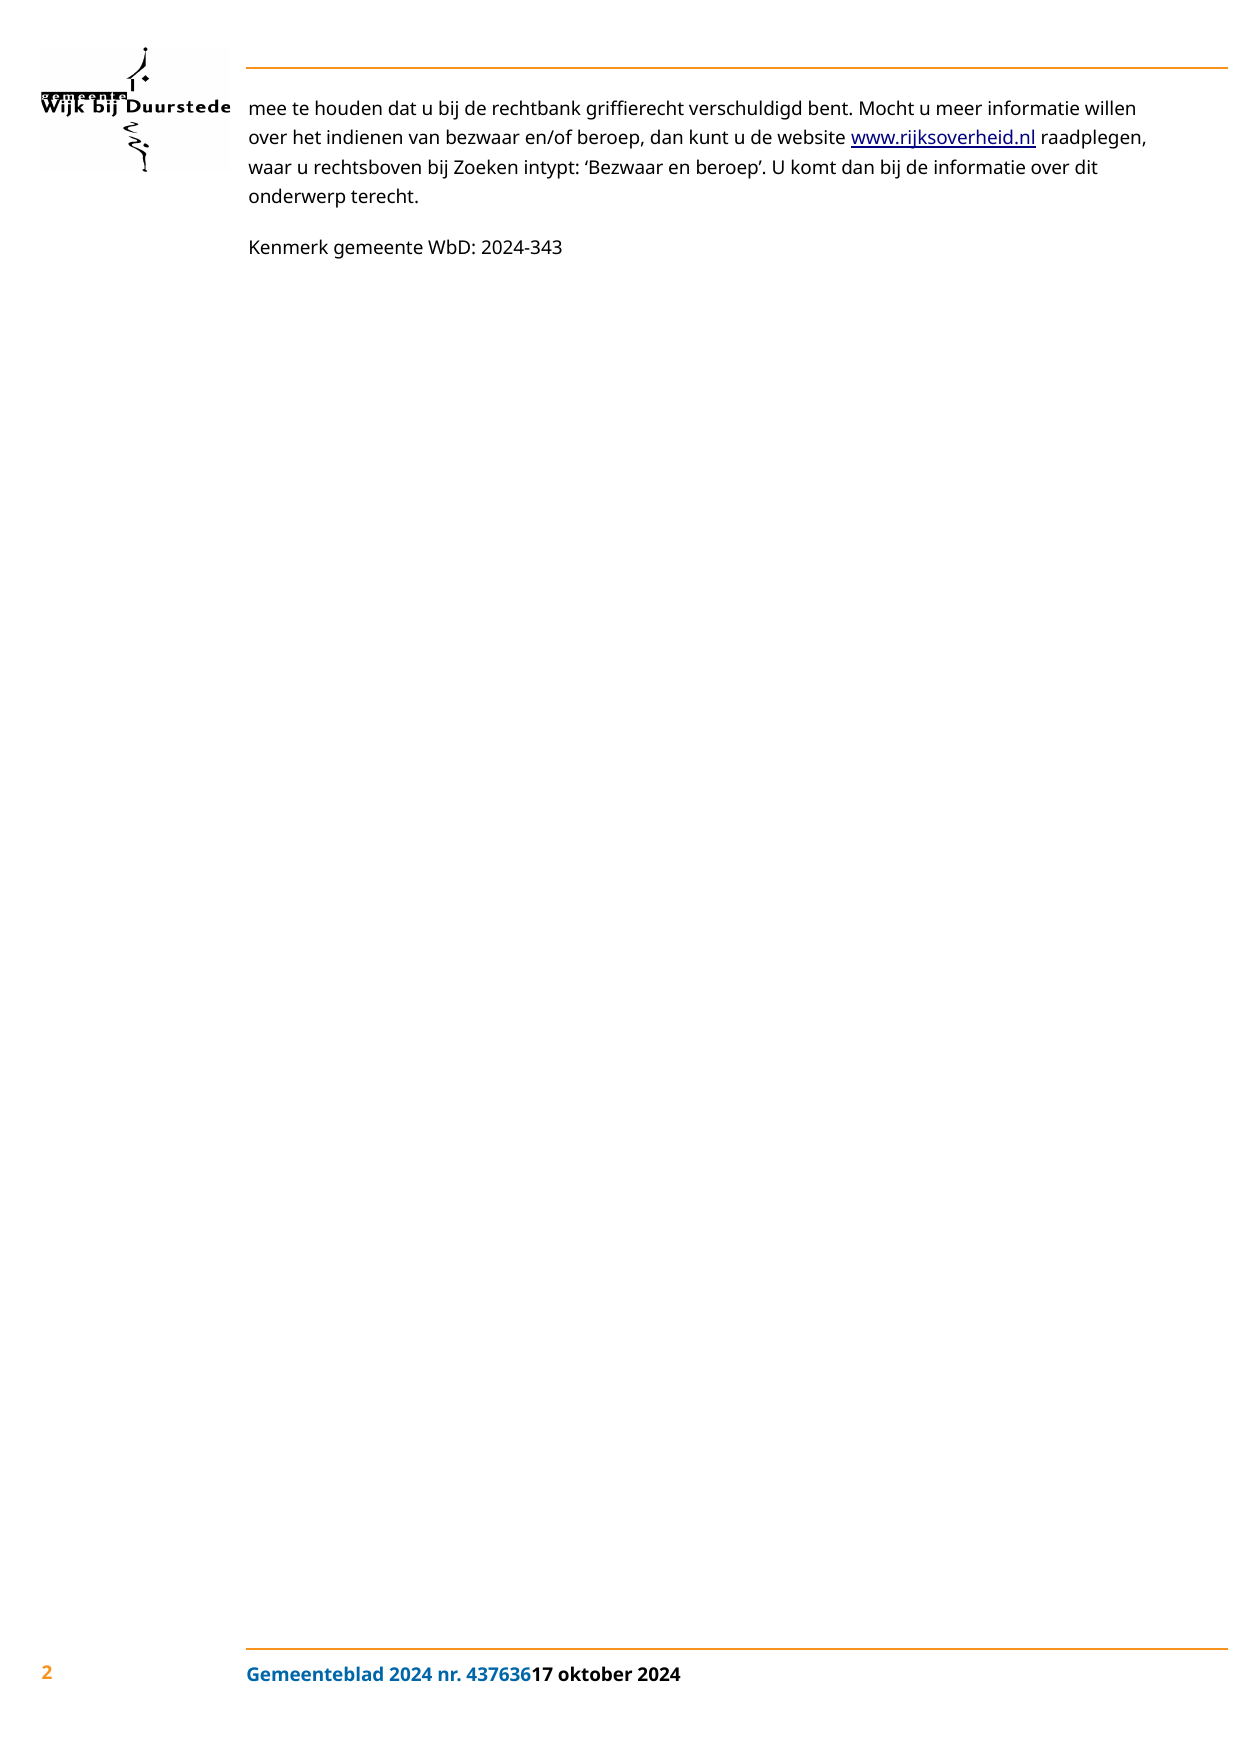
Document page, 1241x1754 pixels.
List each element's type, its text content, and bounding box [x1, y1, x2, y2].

text Kenmerk gemeente WbD: 2024-343 [248, 234, 1152, 260]
picture [41, 47, 231, 172]
text mee te houden dat u bij de rechtbank griffierecht verschuldigd bent. Mocht u meer informatie willen over het indienen van bezwaar en/of beroep, dan kunt u de website www.rijksoverheid.nl raadplegen, waar u rechtsboven bij Zoeken intypt: ‘Bezwaar en beroep’. U komt dan bij de informatie over dit onderwerp terecht. [248, 95, 1152, 209]
